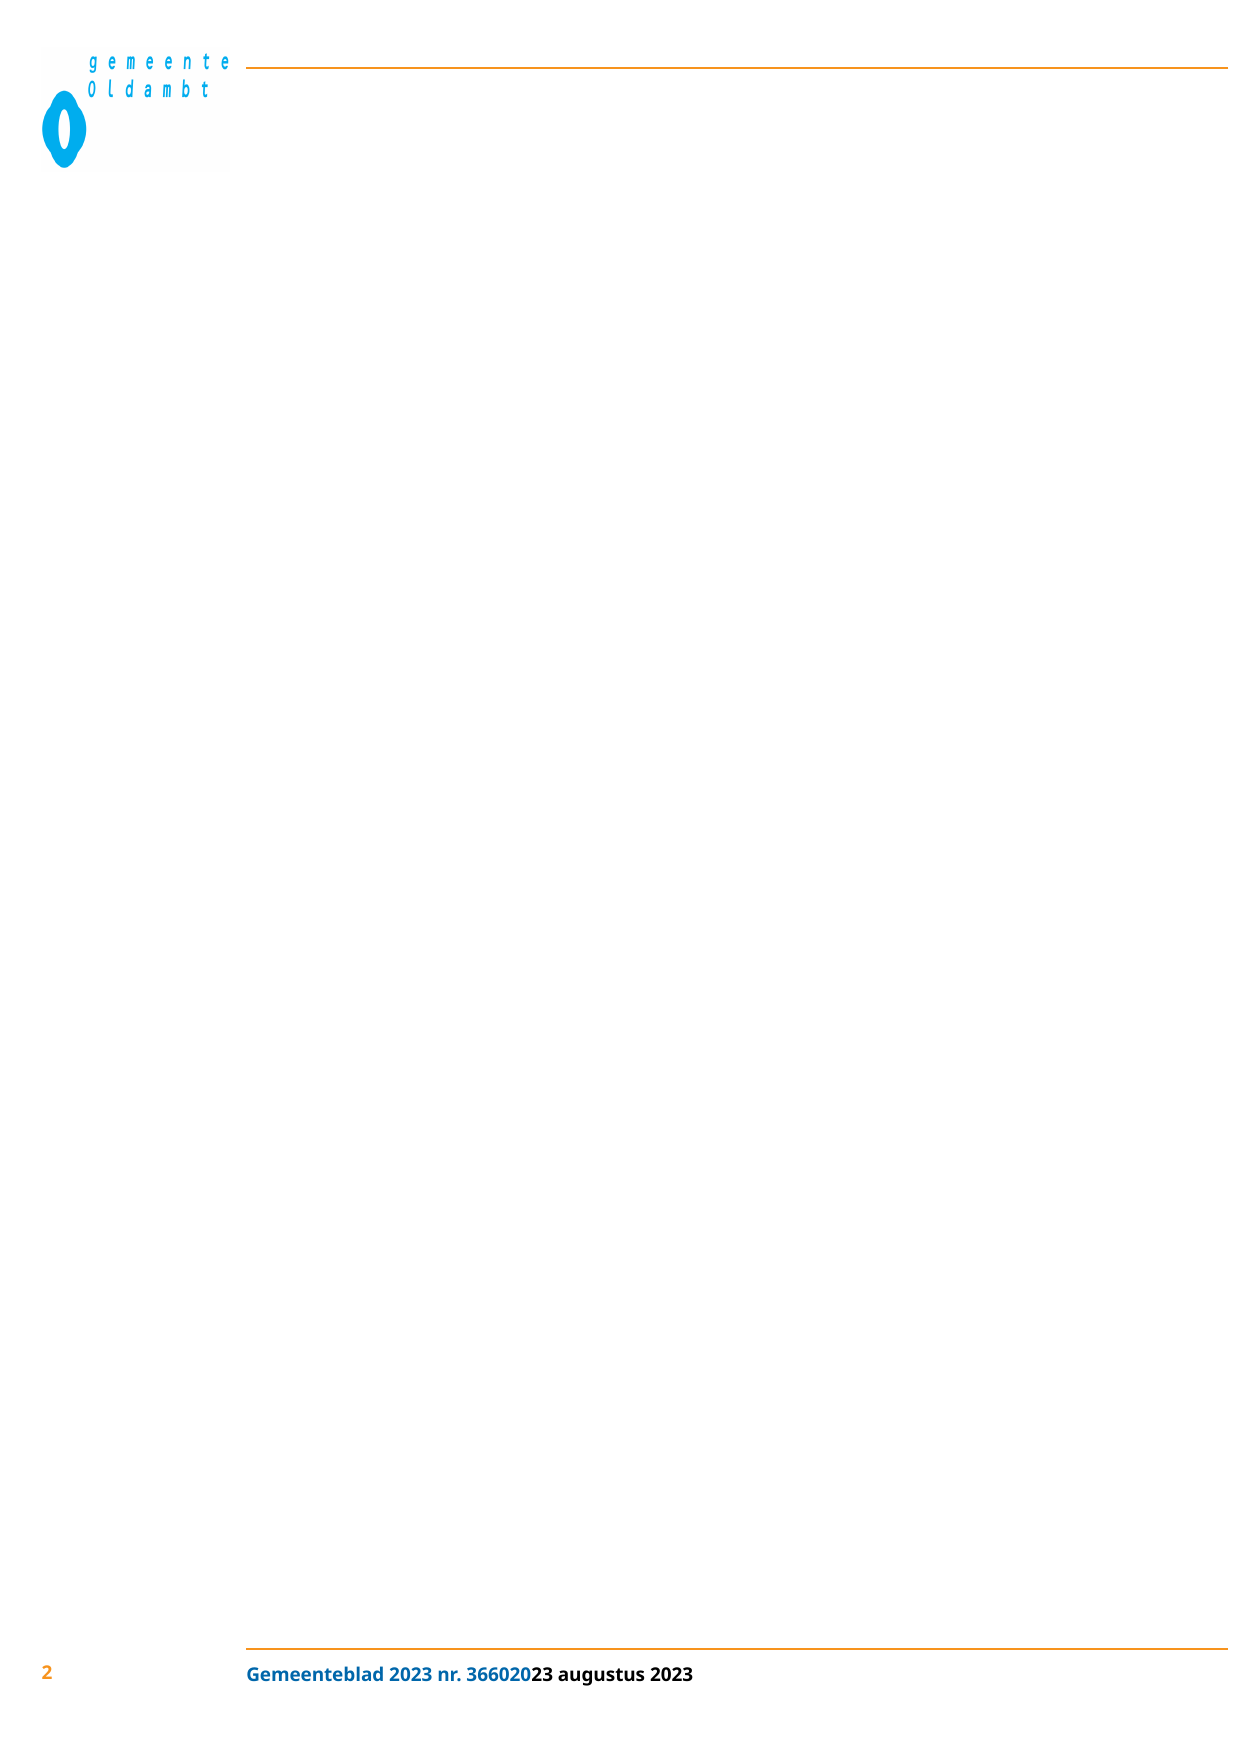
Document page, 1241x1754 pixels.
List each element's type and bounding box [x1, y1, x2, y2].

picture [41, 47, 231, 172]
